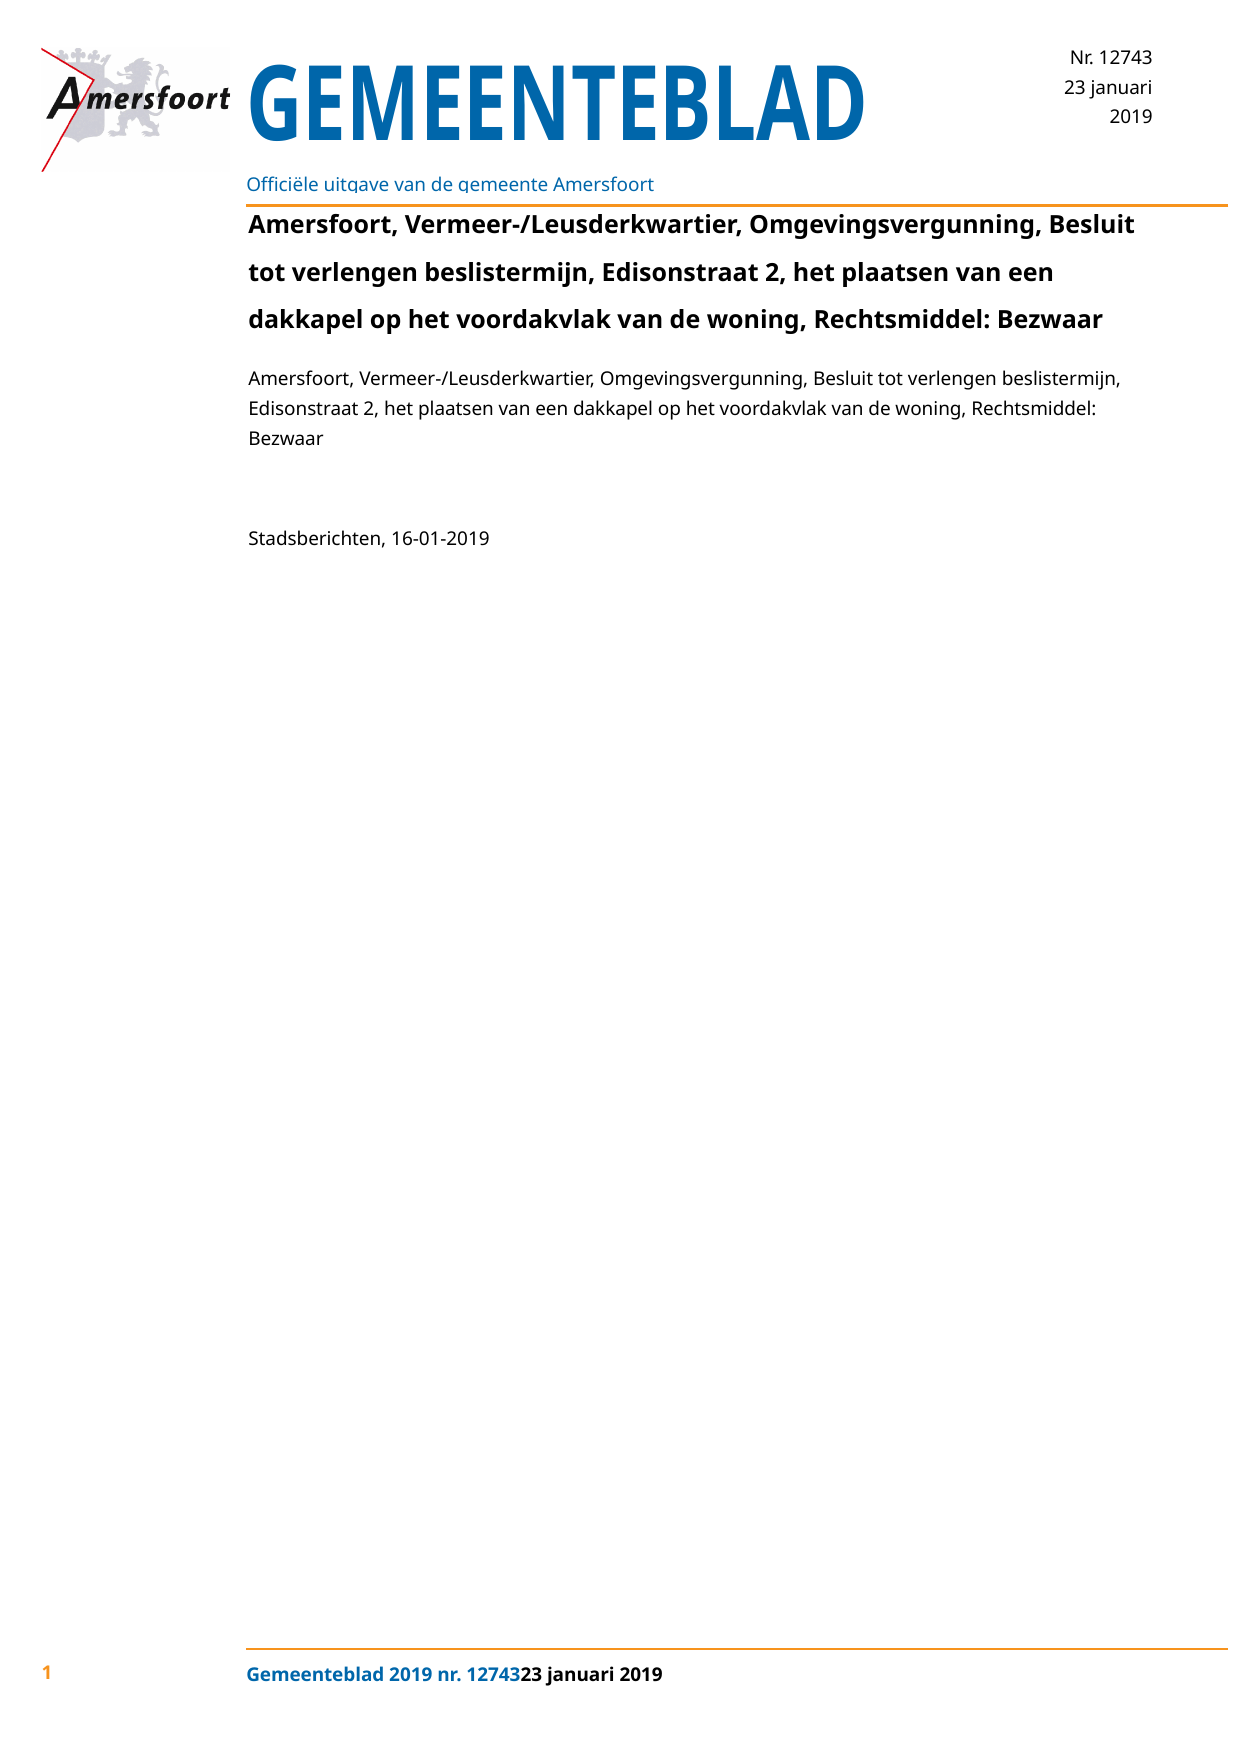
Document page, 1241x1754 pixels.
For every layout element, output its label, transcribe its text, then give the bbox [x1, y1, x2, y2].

text Amersfoort, Vermeer-/Leusderkwartier, Omgevingsvergunning, Besluit tot verlengen beslistermijn, Edisonstraat 2, het plaatsen van een dakkapel op het voordakvlak van de woning, Rechtsmiddel: Bezwaar [248, 366, 1152, 450]
text Amersfoort, Vermeer-/Leusderkwartier, Omgevingsvergunning, Besluit tot verlengen beslistermijn, Edisonstraat 2, het plaatsen van een dakkapel op het voordakvlak van de woning, Rechtsmiddel: Bezwaar [248, 207, 1152, 336]
picture [41, 47, 231, 172]
text Stadsberichten, 16-01-2019 [248, 526, 1152, 551]
